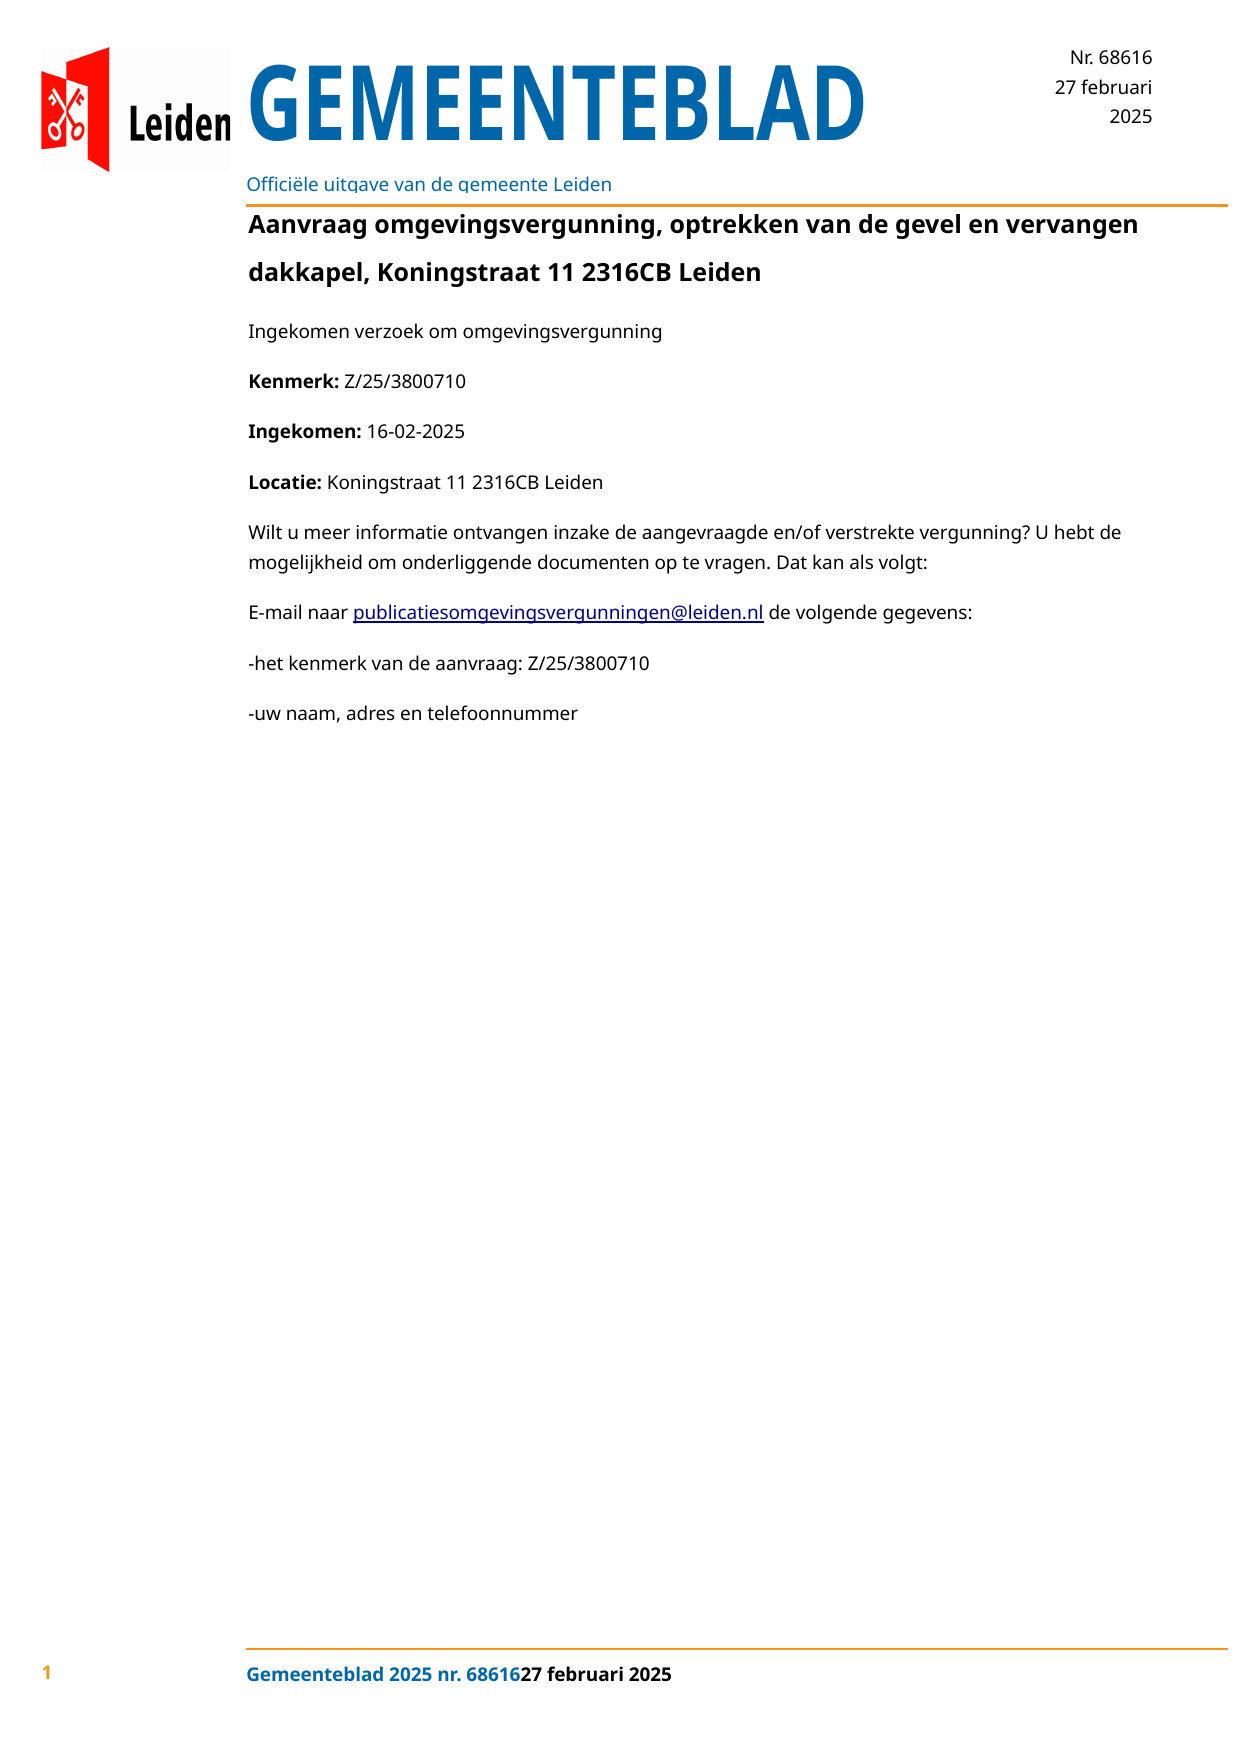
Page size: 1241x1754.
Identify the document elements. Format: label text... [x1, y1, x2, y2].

text E-mail naar publicatiesomgevingsvergunningen@leiden.nl de volgende gegevens: [248, 599, 1152, 625]
text Wilt u meer informatie ontvangen inzake de aangevraagde en/of verstrekte vergunning? U hebt de mogelijkheid om onderliggende documenten op te vragen. Dat kan als volgt: [248, 519, 1152, 575]
text -uw naam, adres en telefoonnummer [248, 700, 1152, 726]
picture [41, 47, 231, 172]
text -het kenmerk van de aanvraag: Z/25/3800710 [248, 650, 1152, 676]
text Locatie: Koningstraat 11 2316CB Leiden [248, 469, 1152, 495]
text Aanvraag omgevingsvergunning, optrekken van de gevel en vervangen dakkapel, Koningstraat 11 2316CB Leiden [248, 207, 1152, 288]
text Ingekomen verzoek om omgevingsvergunning [248, 318, 1152, 344]
text Kenmerk: Z/25/3800710 [248, 368, 1152, 394]
text Ingekomen: 16-02-2025 [248, 419, 1152, 444]
